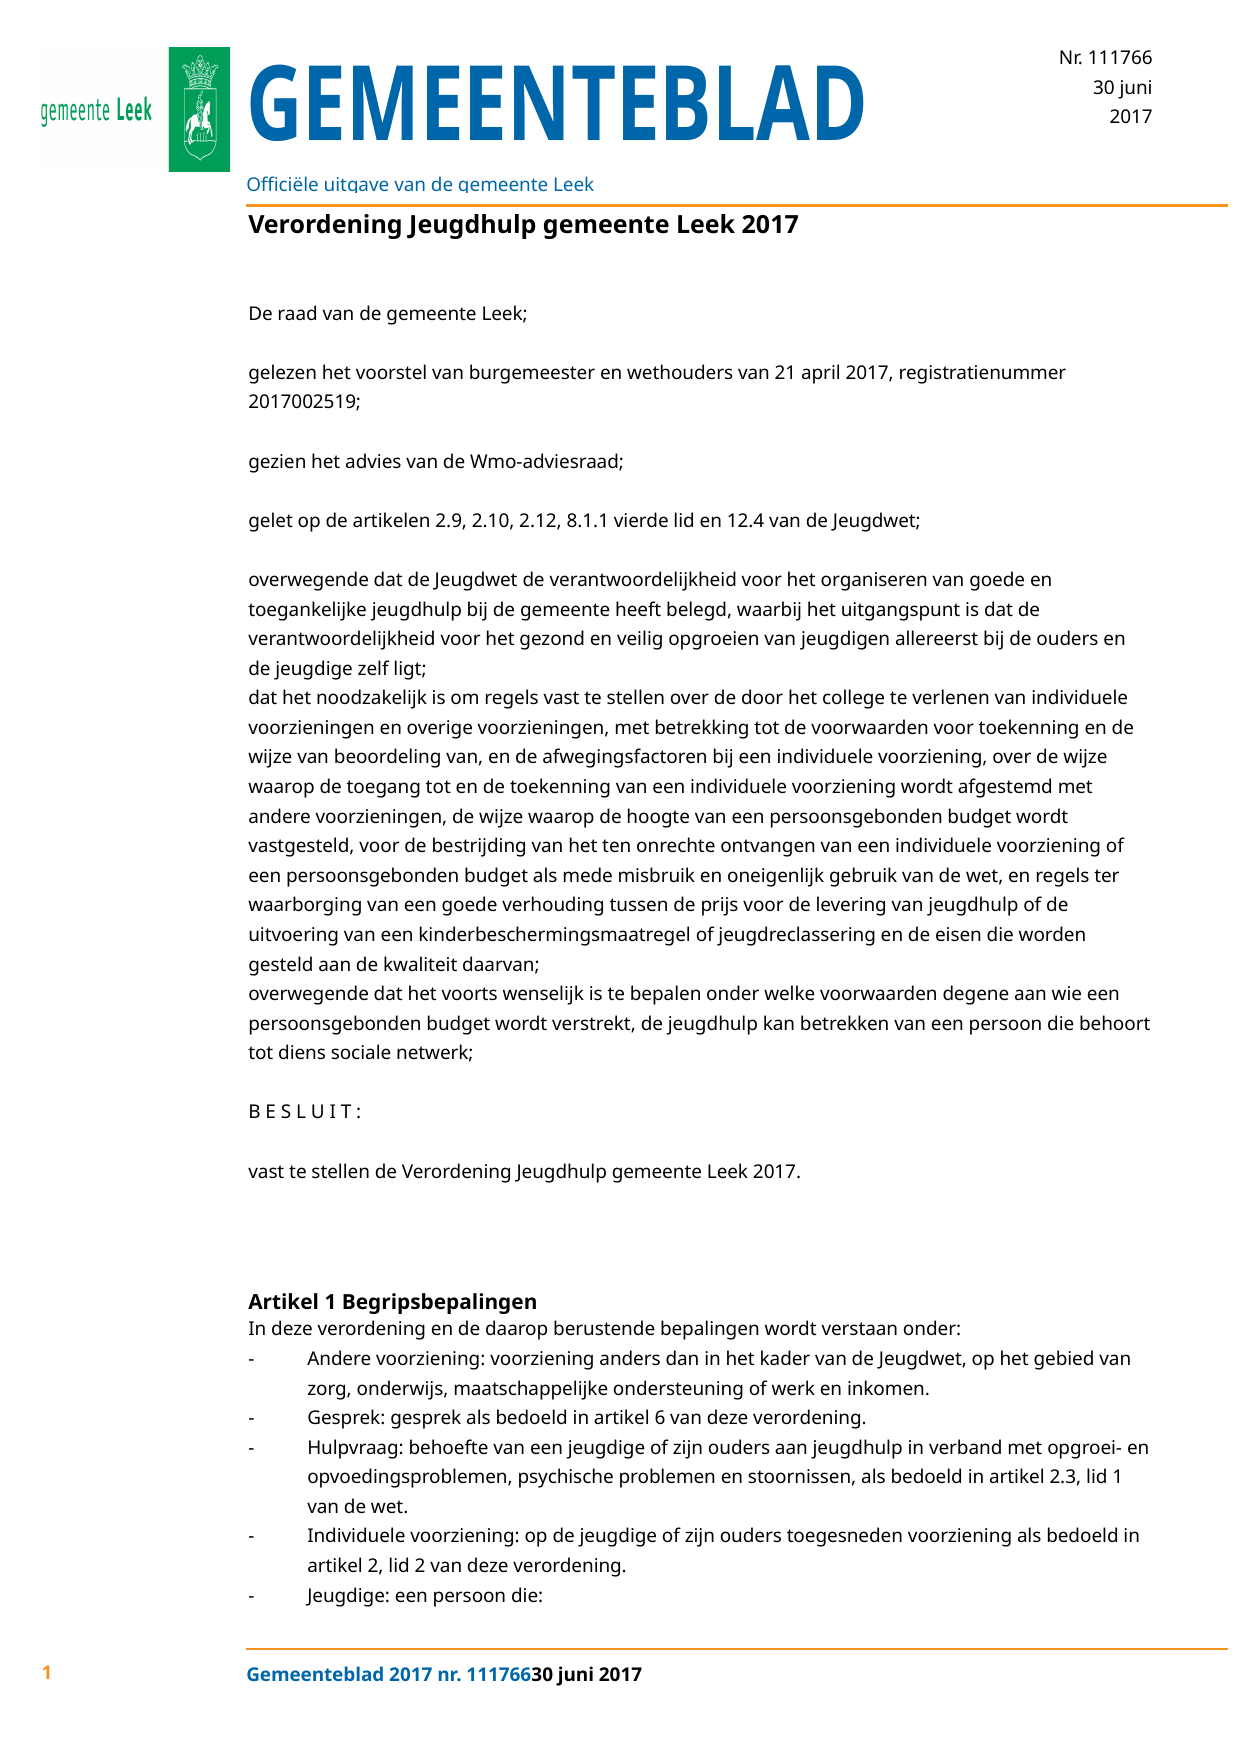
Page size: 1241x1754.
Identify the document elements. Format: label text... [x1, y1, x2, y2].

text vast te stellen de Verordening Jeugdhulp gemeente Leek 2017. [248, 1158, 1152, 1183]
list Andere voorziening: voorziening anders dan in het kader van de Jeugdwet, op het gebied van zorg, onderwijs, maatschappelijke ondersteuning of werk en inkomen. [248, 1345, 1152, 1400]
text gelet op de artikelen 2.9, 2.10, 2.12, 8.1.1 vierde lid en 12.4 van de Jeugdwet; [248, 507, 1152, 533]
text B E S L U I T : [248, 1099, 1152, 1124]
text Verordening Jeugdhulp gemeente Leek 2017 [248, 207, 1152, 241]
picture [41, 47, 231, 172]
text gezien het advies van de Wmo-adviesraad; [248, 448, 1152, 473]
text In deze verordening en de daarop berustende bepalingen wordt verstaan onder: [248, 1316, 1152, 1341]
text overwegende dat het voorts wenselijk is te bepalen onder welke voorwaarden degene aan wie een persoonsgebonden budget wordt verstrekt, de jeugdhulp kan betrekken van een persoon die behoort tot diens sociale netwerk; [248, 980, 1152, 1065]
text dat het noodzakelijk is om regels vast te stellen over de door het college te verlenen van individuele voorzieningen en overige voorzieningen, met betrekking tot de voorwaarden voor toekenning en de wijze van beoordeling van, en de afwegingsfactoren bij een individuele voorziening, over de wijze waarop de toegang tot en de toekenning van een individuele voorziening wordt afgestemd met andere voorzieningen, de wijze waarop de hoogte van een persoonsgebonden budget wordt vastgesteld, voor de bestrijding van het ten onrechte ontvangen van een individuele voorziening of een persoonsgebonden budget als mede misbruik en oneigenlijk gebruik van de wet, en regels ter waarborging van een goede verhouding tussen de prijs voor de levering van jeugdhulp of de uitvoering van een kinderbeschermingsmaatregel of jeugdreclassering en de eisen die worden gesteld aan de kwaliteit daarvan; [248, 684, 1152, 976]
list Jeugdige: een persoon die: [248, 1582, 1152, 1607]
text gelezen het voorstel van burgemeester en wethouders van 21 april 2017, registratienummer 2017002519; [248, 359, 1152, 414]
text De raad van de gemeente Leek; [248, 300, 1152, 326]
text overwegende dat de Jeugdwet de verantwoordelijkheid voor het organiseren van goede en toegankelijke jeugdhulp bij de gemeente heeft belegd, waarbij het uitgangspunt is dat de verantwoordelijkheid voor het gezond en veilig opgroeien van jeugdigen allereerst bij de ouders en de jeugdige zelf ligt; [248, 566, 1152, 681]
list Hulpvraag: behoefte van een jeugdige of zijn ouders aan jeugdhulp in verband met opgroei- en opvoedingsproblemen, psychische problemen en stoornissen, als bedoeld in artikel 2.3, lid 1 van de wet. [248, 1434, 1152, 1519]
text Artikel 1 Begripsbepalingen [248, 1287, 1152, 1316]
list Individuele voorziening: op de jeugdige of zijn ouders toegesneden voorziening als bedoeld in artikel 2, lid 2 van deze verordening. [248, 1523, 1152, 1578]
list Gesprek: gesprek als bedoeld in artikel 6 van deze verordening. [248, 1404, 1152, 1430]
